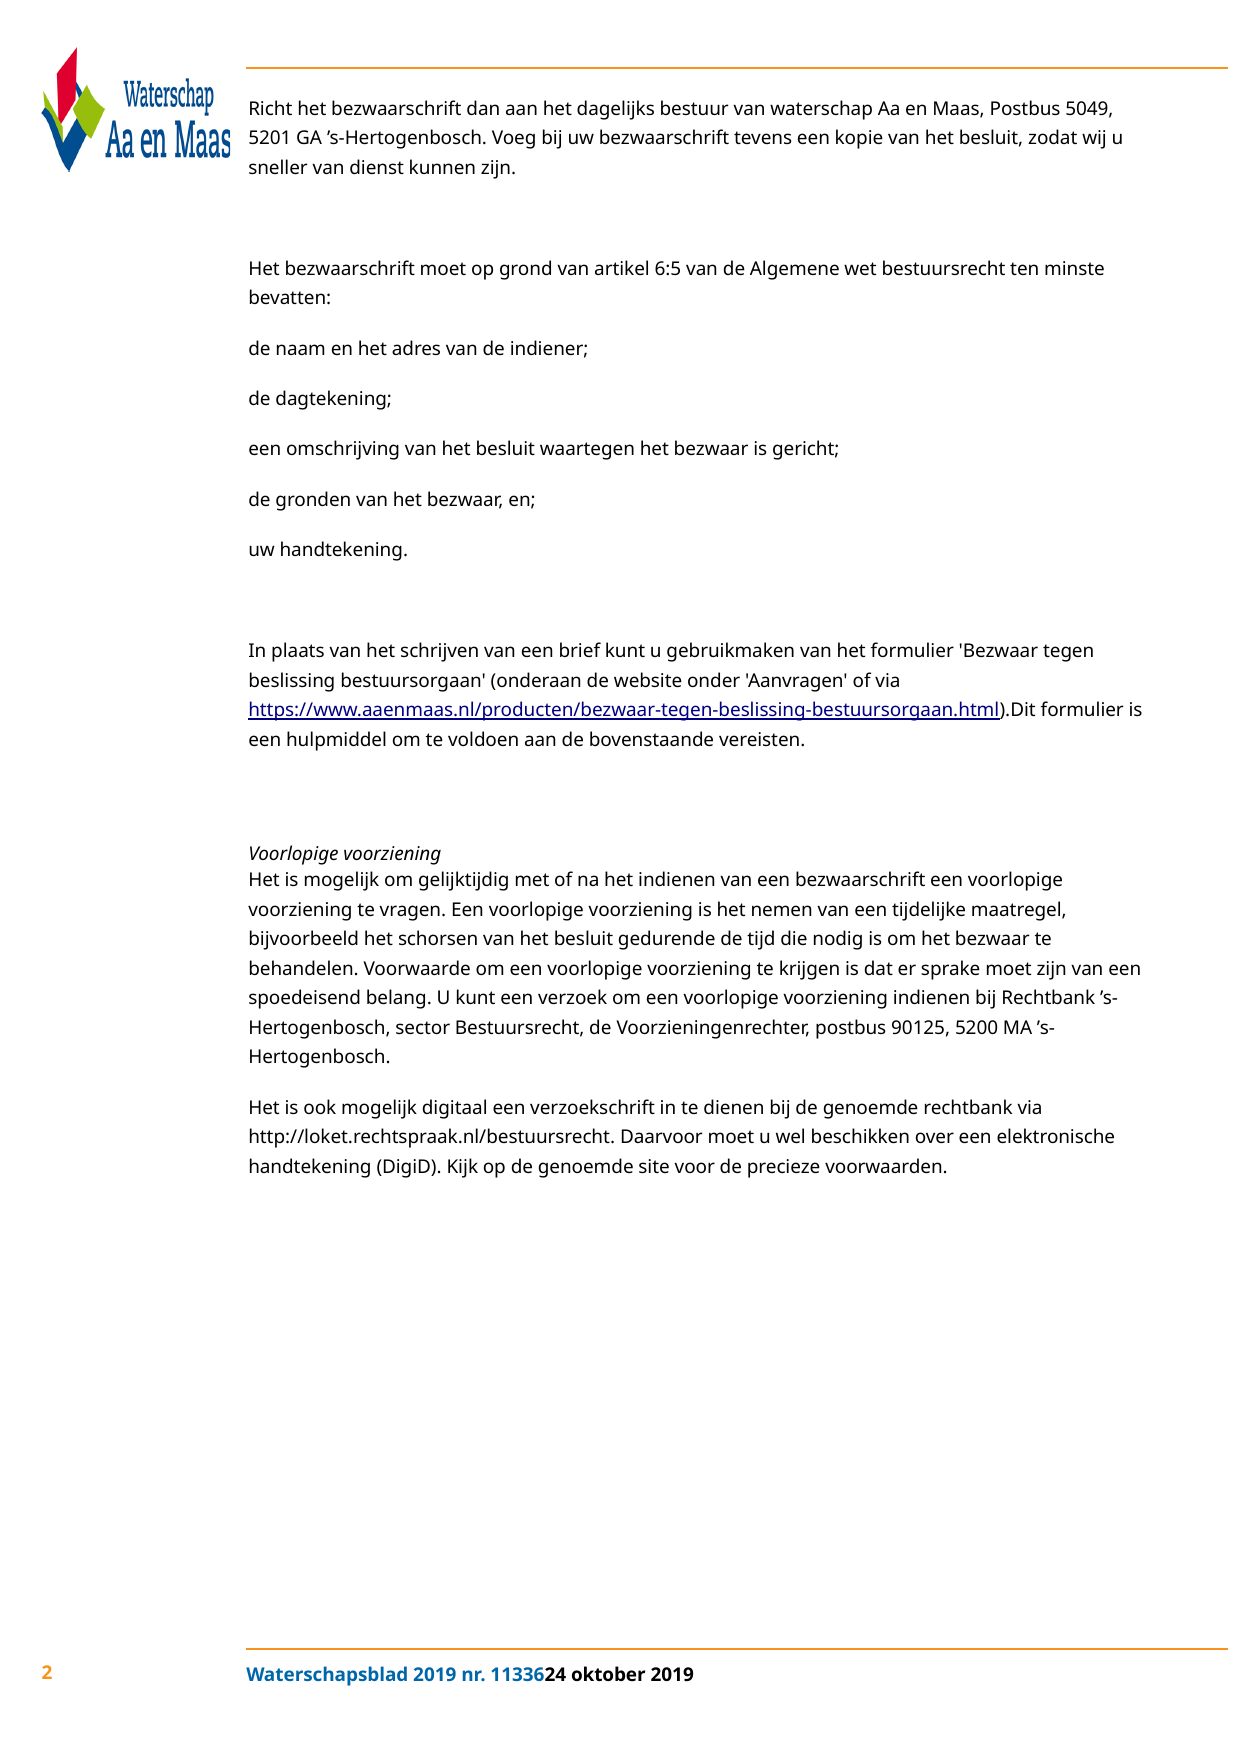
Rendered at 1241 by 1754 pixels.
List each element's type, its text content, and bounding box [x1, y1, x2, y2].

text Richt het bezwaarschrift dan aan het dagelijks bestuur van waterschap Aa en Maas, Postbus 5049, 5201 GA ’s-Hertogenbosch. Voeg bij uw bezwaarschrift tevens een kopie van het besluit, zodat wij u sneller van dienst kunnen zijn. [248, 95, 1152, 180]
text Voorlopige voorziening [248, 840, 1152, 866]
text Het is ook mogelijk digitaal een verzoekschrift in te dienen bij de genoemde rechtbank via http://loket.rechtspraak.nl/bestuursrecht. Daarvoor moet u wel beschikken over een elektronische handtekening (DigiD). Kijk op de genoemde site voor de precieze voorwaarden. [248, 1094, 1152, 1179]
text Het is mogelijk om gelijktijdig met of na het indienen van een bezwaarschrift een voorlopige voorziening te vragen. Een voorlopige voorziening is het nemen van een tijdelijke maatregel, bijvoorbeeld het schorsen van het besluit gedurende de tijd die nodig is om het bezwaar te behandelen. Voorwaarde om een voorlopige voorziening te krijgen is dat er sprake moet zijn van een spoedeisend belang. U kunt een verzoek om een voorlopige voorziening indienen bij Rechtbank ’s-Hertogenbosch, sector Bestuursrecht, de Voorzieningenrechter, postbus 90125, 5200 MA ’s-Hertogenbosch. [248, 866, 1152, 1069]
text de dagtekening; [248, 385, 1152, 411]
text uw handtekening. [248, 536, 1152, 562]
picture [41, 47, 231, 172]
text een omschrijving van het besluit waartegen het bezwaar is gericht; [248, 436, 1152, 461]
text de naam en het adres van de indiener; [248, 335, 1152, 361]
text In plaats van het schrijven van een brief kunt u gebruikmaken van het formulier 'Bezwaar tegen beslissing bestuursorgaan' (onderaan de website onder 'Aanvragen' of via https://www.aaenmaas.nl/producten/bezwaar-tegen-beslissing-bestuursorgaan.html).Dit formulier is een hulpmiddel om te voldoen aan de bovenstaande vereisten. [248, 637, 1152, 752]
text de gronden van het bezwaar, en; [248, 486, 1152, 512]
text Het bezwaarschrift moet op grond van artikel 6:5 van de Algemene wet bestuursrecht ten minste bevatten: [248, 255, 1152, 310]
